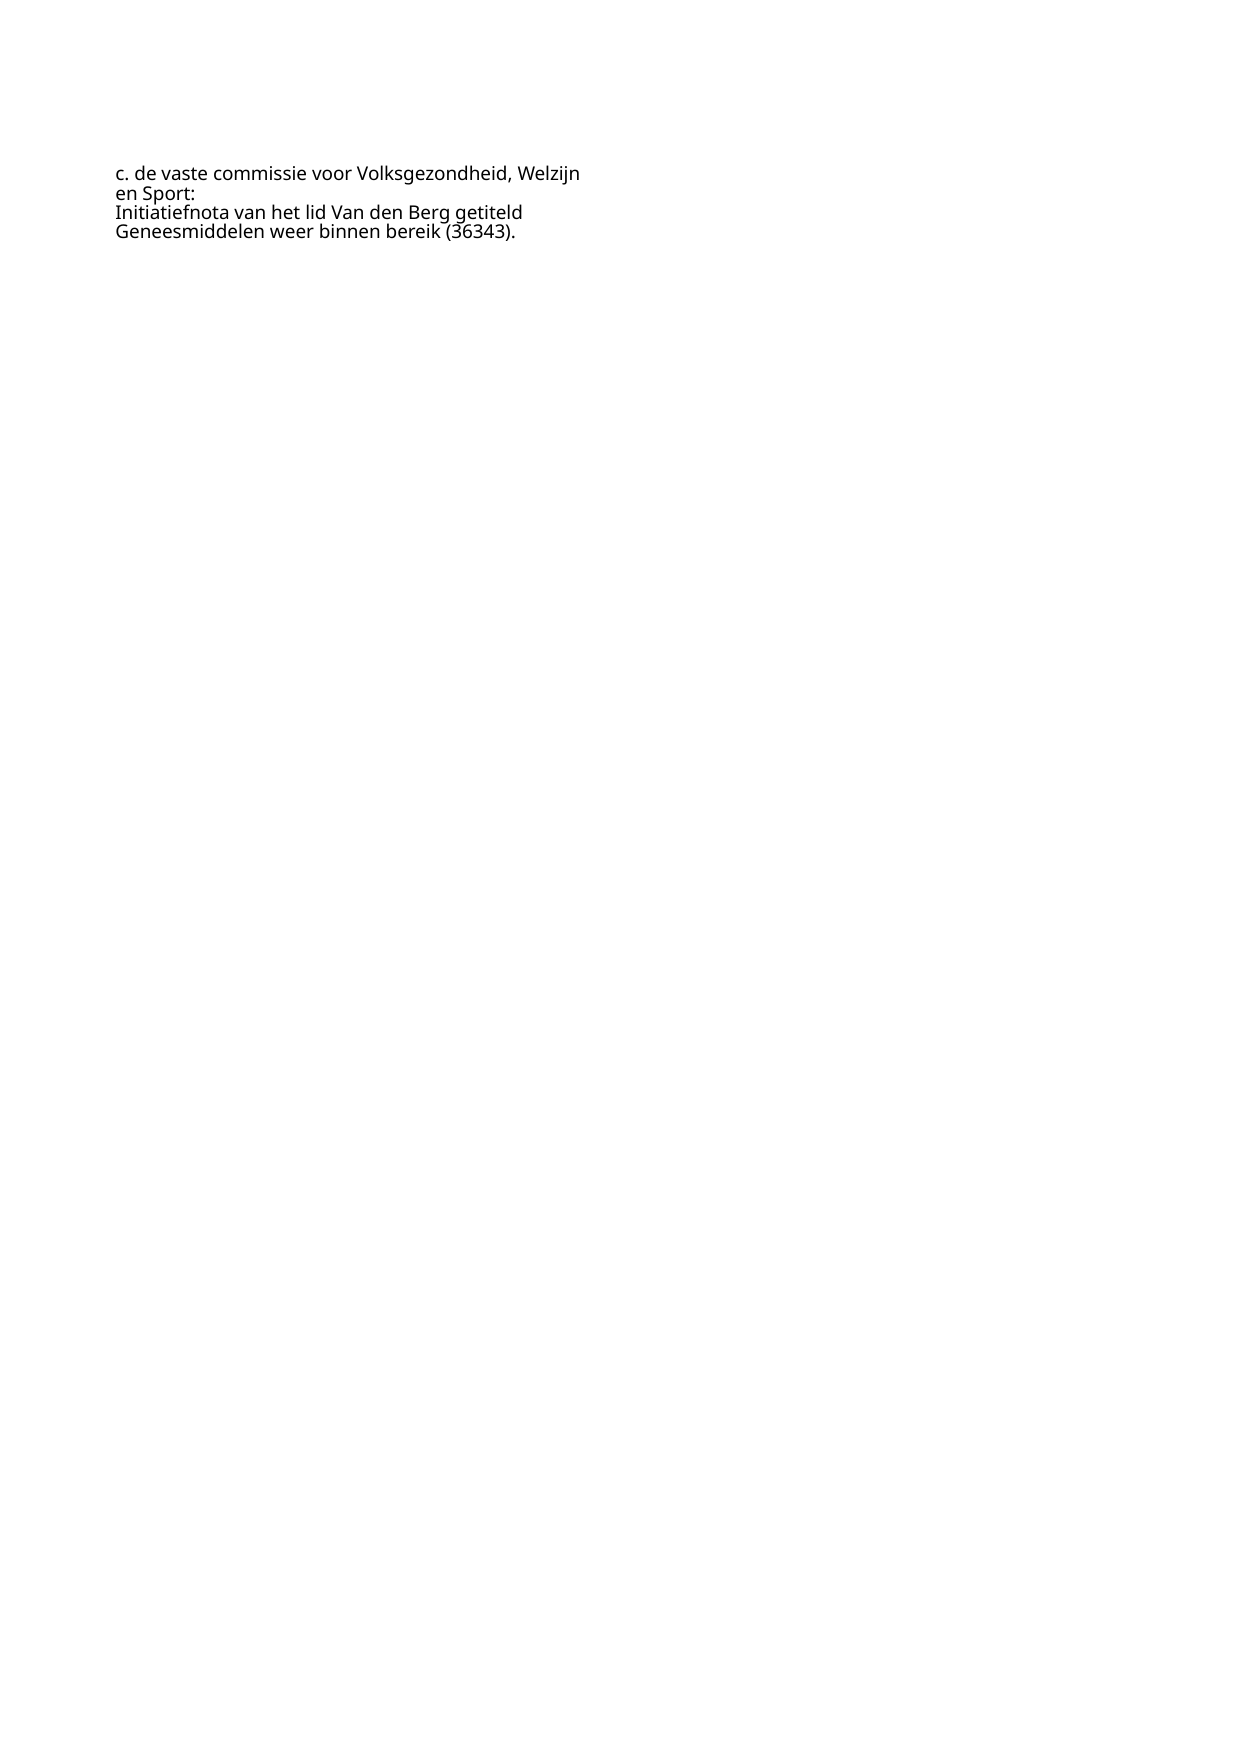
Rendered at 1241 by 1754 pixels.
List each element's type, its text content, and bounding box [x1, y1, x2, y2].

text Initiatiefnota van het lid Van den Berg getiteld Geneesmiddelen weer binnen bereik (36343). [115, 204, 605, 242]
text c. de vaste commissie voor Volksgezondheid, Welzijn en Sport: [115, 165, 605, 204]
